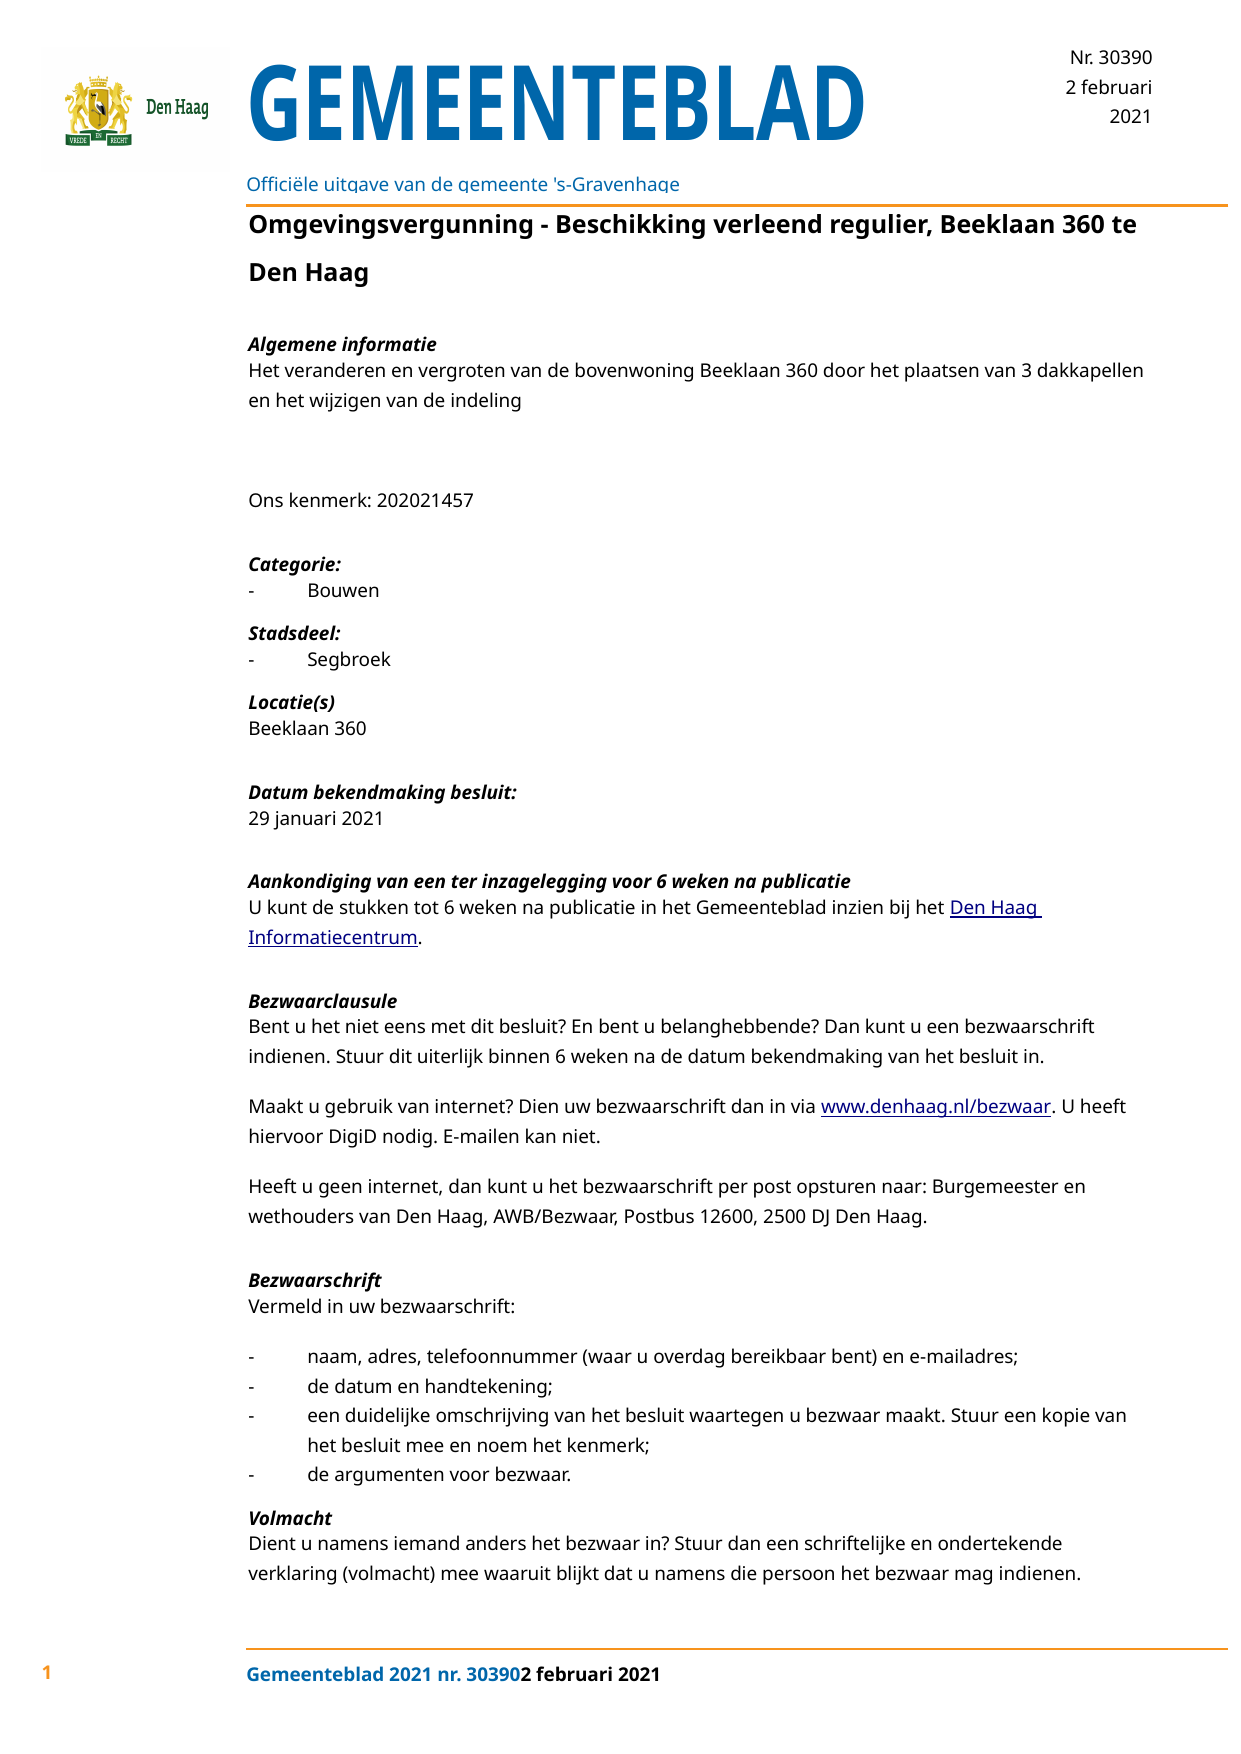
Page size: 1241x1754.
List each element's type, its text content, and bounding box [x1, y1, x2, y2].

text Beeklaan 360 [248, 715, 1152, 741]
text Datum bekendmaking besluit: [248, 779, 1152, 805]
text Aankondiging van een ter inzagelegging voor 6 weken na publicatie [248, 869, 1152, 894]
text Stadsdeel: [248, 620, 1152, 646]
list de argumenten voor bezwaar. [248, 1462, 1152, 1487]
list Segbroek [248, 646, 1152, 672]
text Omgevingsvergunning - Beschikking verleend regulier, Beeklaan 360 te Den Haag [248, 207, 1152, 288]
picture [41, 47, 231, 172]
text Vermeld in uw bezwaarschrift: [248, 1293, 1152, 1319]
list een duidelijke omschrijving van het besluit waartegen u bezwaar maakt. Stuur een kopie van het besluit mee en noem het kenmerk; [248, 1402, 1152, 1458]
text 29 januari 2021 [248, 805, 1152, 830]
text Algemene informatie [248, 331, 1152, 357]
text Maakt u gebruik van internet? Dien uw bezwaarschrift dan in via www.denhaag.nl/bezwaar. U heeft hiervoor DigiD nodig. E-mailen kan niet. [248, 1094, 1152, 1149]
text Dient u namens iemand anders het bezwaar in? Stuur dan een schriftelijke en ondertekende verklaring (volmacht) mee waaruit blijkt dat u namens die persoon het bezwaar mag indienen. [248, 1531, 1152, 1586]
text Locatie(s) [248, 689, 1152, 715]
text Bezwaarschrift [248, 1267, 1152, 1293]
text Categorie: [248, 552, 1152, 577]
text Bezwaarclausule [248, 988, 1152, 1014]
text Volmacht [248, 1505, 1152, 1531]
list naam, adres, telefoonnummer (waar u overdag bereikbaar bent) en e-mailadres; [248, 1343, 1152, 1369]
text Bent u het niet eens met dit besluit? En bent u belanghebbende? Dan kunt u een bezwaarschrift indienen. Stuur dit uiterlijk binnen 6 weken na de datum bekendmaking van het besluit in. [248, 1014, 1152, 1069]
list Bouwen [248, 577, 1152, 603]
list de datum en handtekening; [248, 1373, 1152, 1399]
text Heeft u geen internet, dan kunt u het bezwaarschrift per post opsturen naar: Burgemeester en wethouders van Den Haag, AWB/Bezwaar, Postbus 12600, 2500 DJ Den Haag. [248, 1174, 1152, 1229]
text Het veranderen en vergroten van de bovenwoning Beeklaan 360 door het plaatsen van 3 dakkapellen en het wijzigen van de indeling [248, 357, 1152, 412]
text Ons kenmerk: 202021457 [248, 488, 1152, 513]
text U kunt de stukken tot 6 weken na publicatie in het Gemeenteblad inzien bij het Den Haag Informatiecentrum. [248, 894, 1152, 950]
